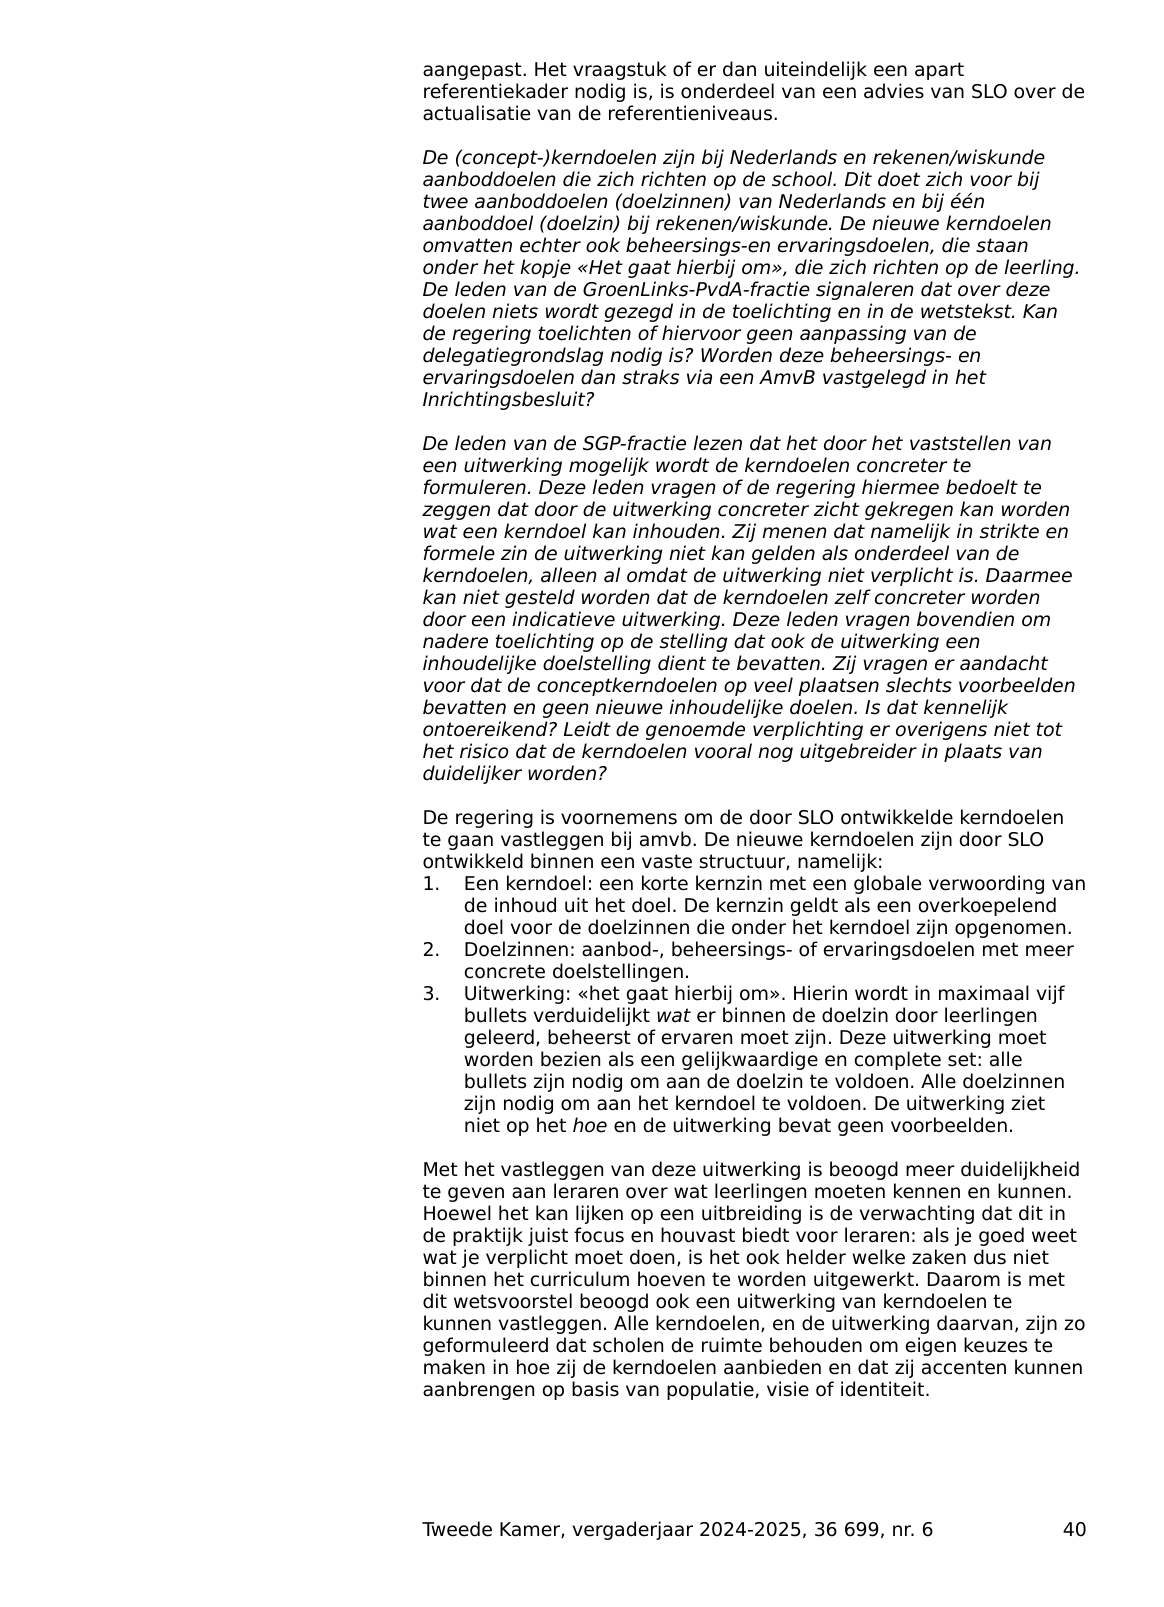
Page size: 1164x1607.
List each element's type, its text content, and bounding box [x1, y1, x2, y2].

text 3. Uitwerking: «het gaat hierbij om». Hierin wordt in maximaal vijf bullets verduidelijkt wat er binnen de doelzin door leerlingen geleerd, beheerst of ervaren moet zijn. Deze uitwerking moet worden bezien als een gelijkwaardige en complete set: alle bullets zijn nodig om aan de doelzin te voldoen. Alle doelzinnen zijn nodig om aan het kerndoel te voldoen. De uitwerking ziet niet op het hoe en de uitwerking bevat geen voorbeelden. [422, 983, 1087, 1137]
text 1. Een kerndoel: een korte kernzin met een globale verwoording van de inhoud uit het doel. De kernzin geldt als een overkoepelend doel voor de doelzinnen die onder het kerndoel zijn opgenomen. [422, 873, 1087, 939]
text De (concept-)kerndoelen zijn bij Nederlands en rekenen/wiskunde aanboddoelen die zich richten op de school. Dit doet zich voor bij twee aanboddoelen (doelzinnen) van Nederlands en bij één aanboddoel (doelzin) bij rekenen/wiskunde. De nieuwe kerndoelen omvatten echter ook beheersings-en ervaringsdoelen, die staan onder het kopje «Het gaat hierbij om», die zich richten op de leerling. De leden van de GroenLinks-PvdA-fractie signaleren dat over deze doelen niets wordt gezegd in de toelichting en in de wetstekst. Kan de regering toelichten of hiervoor geen aanpassing van de delegatiegrondslag nodig is? Worden deze beheersings- en ervaringsdoelen dan straks via een AmvB vastgelegd in het Inrichtingsbesluit? [422, 147, 1087, 411]
text De regering is voornemens om de door SLO ontwikkelde kerndoelen te gaan vastleggen bij amvb. De nieuwe kerndoelen zijn door SLO ontwikkeld binnen een vaste structuur, namelijk: [422, 807, 1087, 873]
text aangepast. Het vraagstuk of er dan uiteindelijk een apart referentiekader nodig is, is onderdeel van een advies van SLO over de actualisatie van de referentieniveaus. [422, 59, 1087, 125]
text Met het vastleggen van deze uitwerking is beoogd meer duidelijkheid te geven aan leraren over wat leerlingen moeten kennen en kunnen. Hoewel het kan lijken op een uitbreiding is de verwachting dat dit in de praktijk juist focus en houvast biedt voor leraren: als je goed weet wat je verplicht moet doen, is het ook helder welke zaken dus niet binnen het curriculum hoeven te worden uitgewerkt. Daarom is met dit wetsvoorstel beoogd ook een uitwerking van kerndoelen te kunnen vastleggen. Alle kerndoelen, en de uitwerking daarvan, zijn zo geformuleerd dat scholen de ruimte behouden om eigen keuzes te maken in hoe zij de kerndoelen aanbieden en dat zij accenten kunnen aanbrengen op basis van populatie, visie of identiteit. [422, 1159, 1087, 1401]
text 2. Doelzinnen: aanbod-, beheersings- of ervaringsdoelen met meer concrete doelstellingen. [422, 939, 1087, 983]
text De leden van de SGP-fractie lezen dat het door het vaststellen van een uitwerking mogelijk wordt de kerndoelen concreter te formuleren. Deze leden vragen of de regering hiermee bedoelt te zeggen dat door de uitwerking concreter zicht gekregen kan worden wat een kerndoel kan inhouden. Zij menen dat namelijk in strikte en formele zin de uitwerking niet kan gelden als onderdeel van de kerndoelen, alleen al omdat de uitwerking niet verplicht is. Daarmee kan niet gesteld worden dat de kerndoelen zelf concreter worden door een indicatieve uitwerking. Deze leden vragen bovendien om nadere toelichting op de stelling dat ook de uitwerking een inhoudelijke doelstelling dient te bevatten. Zij vragen er aandacht voor dat de conceptkerndoelen op veel plaatsen slechts voorbeelden bevatten en geen nieuwe inhoudelijke doelen. Is dat kennelijk ontoereikend? Leidt de genoemde verplichting er overigens niet tot het risico dat de kerndoelen vooral nog uitgebreider in plaats van duidelijker worden? [422, 433, 1087, 785]
